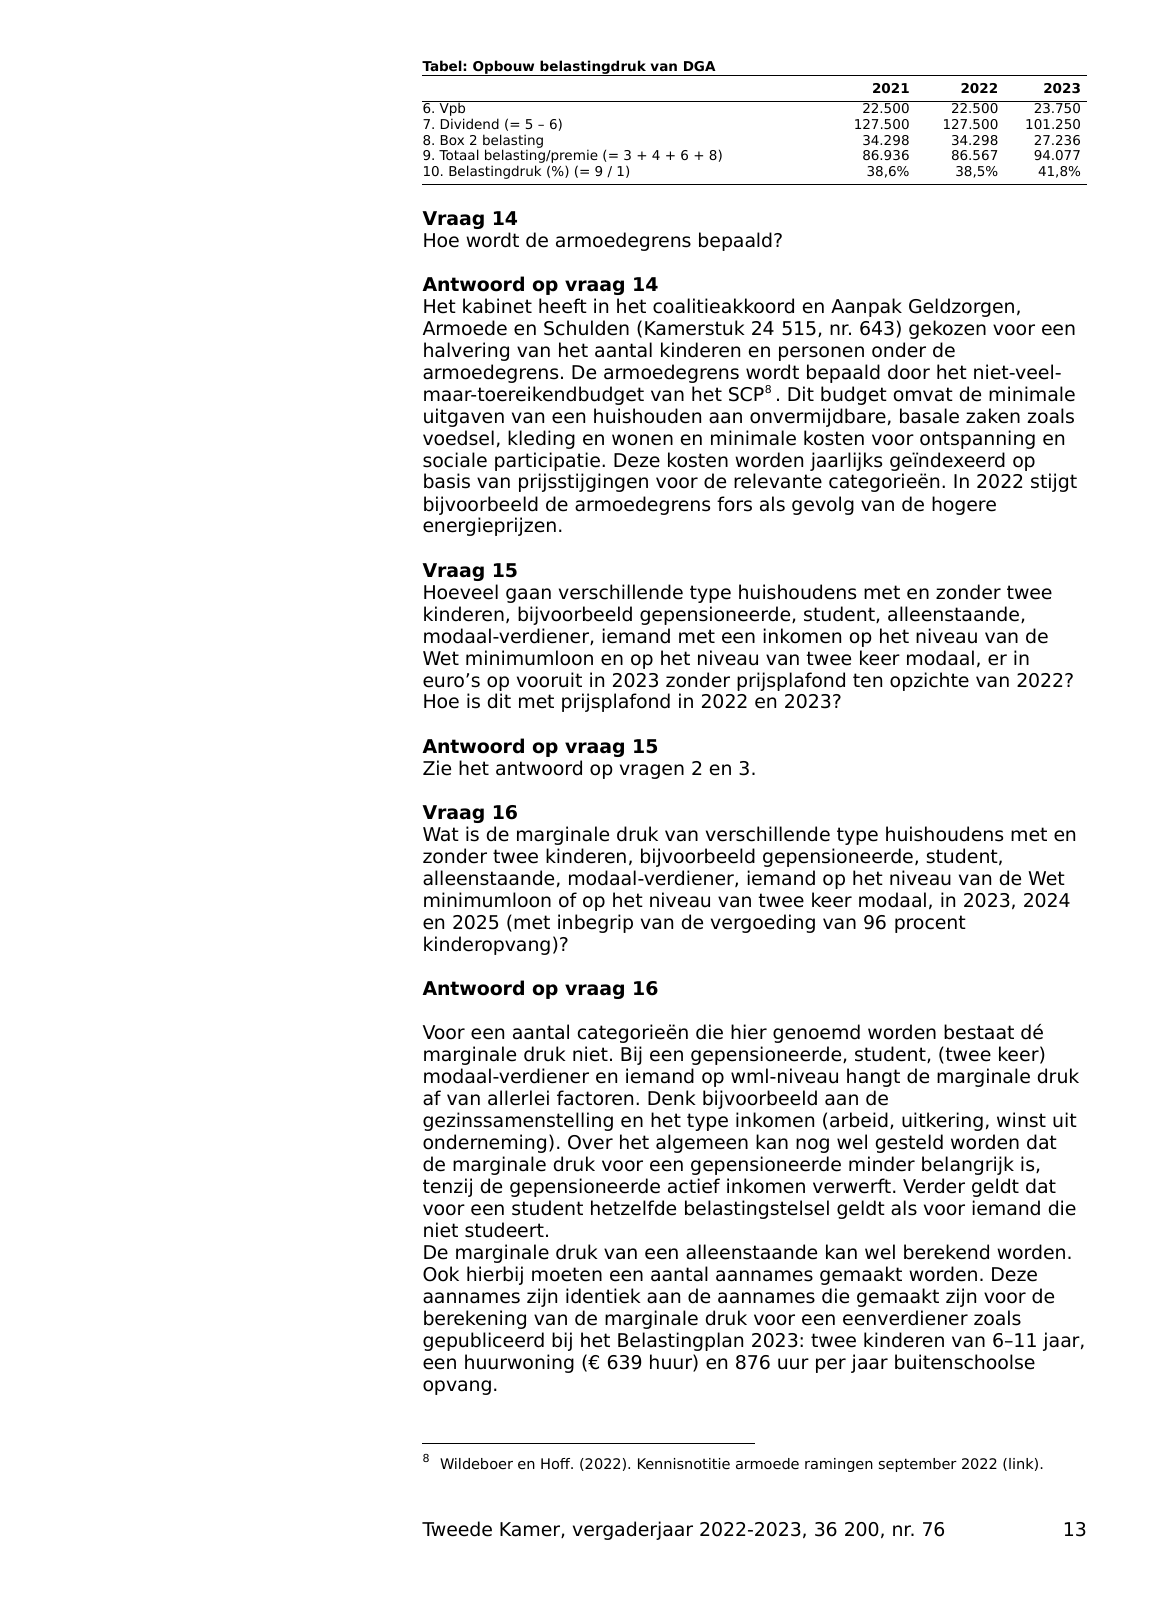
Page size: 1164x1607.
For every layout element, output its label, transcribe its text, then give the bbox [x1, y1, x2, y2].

table_cell 7. Dividend (= 5 – 6) [422, 117, 827, 132]
table_cell 127.500 [827, 117, 915, 132]
subtitle Vraag 15 [422, 559, 1087, 582]
table_cell 9. Totaal belasting/premie (= 3 + 4 + 6 + 8) [422, 148, 827, 164]
text Wat is de marginale druk van verschillende type huishoudens met en zonder twee kinderen, bijvoorbeeld gepensioneerde, student, alleenstaande, modaal-verdiener, iemand op het niveau van de Wet minimumloon of op het niveau van twee keer modaal, in 2023, 2024 en 2025 (met inbegrip van de vergoeding van 96 procent kinderopvang)? [422, 824, 1087, 956]
table_cell 38,5% [915, 164, 1004, 184]
table_cell 38,6% [827, 164, 915, 184]
table_cell 10. Belastingdruk (%) (= 9 / 1) [422, 164, 827, 184]
table_cell 34.298 [915, 133, 1004, 148]
table_cell [422, 76, 827, 101]
text Hoe wordt de armoedegrens bepaald? [422, 229, 1087, 251]
table_cell 22.500 [915, 102, 1004, 117]
table_cell 86.567 [915, 148, 1004, 164]
text Wildeboer en Hoff. (2022). Kennisnotitie armoede ramingen september 2022 (link). [422, 1452, 1087, 1474]
table_header Tabel: Opbouw belastingdruk van DGA [422, 59, 1087, 75]
table_cell 8. Box 2 belasting [422, 133, 827, 148]
text Voor een aantal categorieën die hier genoemd worden bestaat dé marginale druk niet. Bij een gepensioneerde, student, (twee keer) modaal-verdiener en iemand op wml-niveau hangt de marginale druk af van allerlei factoren. Denk bijvoorbeeld aan de gezinssamenstelling en het type inkomen (arbeid, uitkering, winst uit onderneming). Over het algemeen kan nog wel gesteld worden dat de marginale druk voor een gepensioneerde minder belangrijk is, tenzij de gepensioneerde actief inkomen verwerft. Verder geldt dat voor een student hetzelfde belastingstelsel geldt als voor iemand die niet studeert. [422, 1022, 1087, 1242]
subtitle Vraag 14 [422, 207, 1087, 229]
table_cell 6. Vpb [422, 102, 827, 117]
text Het kabinet heeft in het coalitieakkoord en Aanpak Geldzorgen, Armoede en Schulden (Kamerstuk 24 515, nr. 643) gekozen voor een halvering van het aantal kinderen en personen onder de armoedegrens. De armoedegrens wordt bepaald door het niet-veel-maar-toereikendbudget van het SCP. Dit budget omvat de minimale uitgaven van een huishouden aan onvermijdbare, basale zaken zoals voedsel, kleding en wonen en minimale kosten voor ontspanning en sociale participatie. Deze kosten worden jaarlijks geïndexeerd op basis van prijsstijgingen voor de relevante categorieën. In 2022 stijgt bijvoorbeeld de armoedegrens fors als gevolg van de hogere energieprijzen. [422, 296, 1087, 537]
subtitle Antwoord op vraag 16 [422, 978, 1087, 1000]
table_cell 101.250 [1004, 117, 1087, 132]
table_cell 86.936 [827, 148, 915, 164]
subtitle Antwoord op vraag 15 [422, 736, 1087, 758]
table_cell 23.750 [1004, 102, 1087, 117]
text Zie het antwoord op vragen 2 en 3. [422, 758, 1087, 779]
text De marginale druk van een alleenstaande kan wel berekend worden. Ook hierbij moeten een aantal aannames gemaakt worden. Deze aannames zijn identiek aan de aannames die gemaakt zijn voor de berekening van de marginale druk voor een eenverdiener zoals gepubliceerd bij het Belastingplan 2023: twee kinderen van 6–11 jaar, een huurwoning (€ 639 huur) en 876 uur per jaar buitenschoolse opvang. [422, 1242, 1087, 1396]
subtitle Antwoord op vraag 14 [422, 274, 1087, 296]
subtitle Vraag 16 [422, 802, 1087, 824]
table_cell 2022 [915, 76, 1004, 101]
table_cell 27.236 [1004, 133, 1087, 148]
table_cell 2021 [827, 76, 915, 101]
table_cell 2023 [1004, 76, 1087, 101]
table_cell 41,8% [1004, 164, 1087, 184]
table_cell 127.500 [915, 117, 1004, 132]
text Hoeveel gaan verschillende type huishoudens met en zonder twee kinderen, bijvoorbeeld gepensioneerde, student, alleenstaande, modaal-verdiener, iemand met een inkomen op het niveau van de Wet minimumloon en op het niveau van twee keer modaal, er in euro’s op vooruit in 2023 zonder prijsplafond ten opzichte van 2022? Hoe is dit met prijsplafond in 2022 en 2023? [422, 582, 1087, 713]
table_cell 22.500 [827, 102, 915, 117]
table_cell 94.077 [1004, 148, 1087, 164]
table_cell 34.298 [827, 133, 915, 148]
